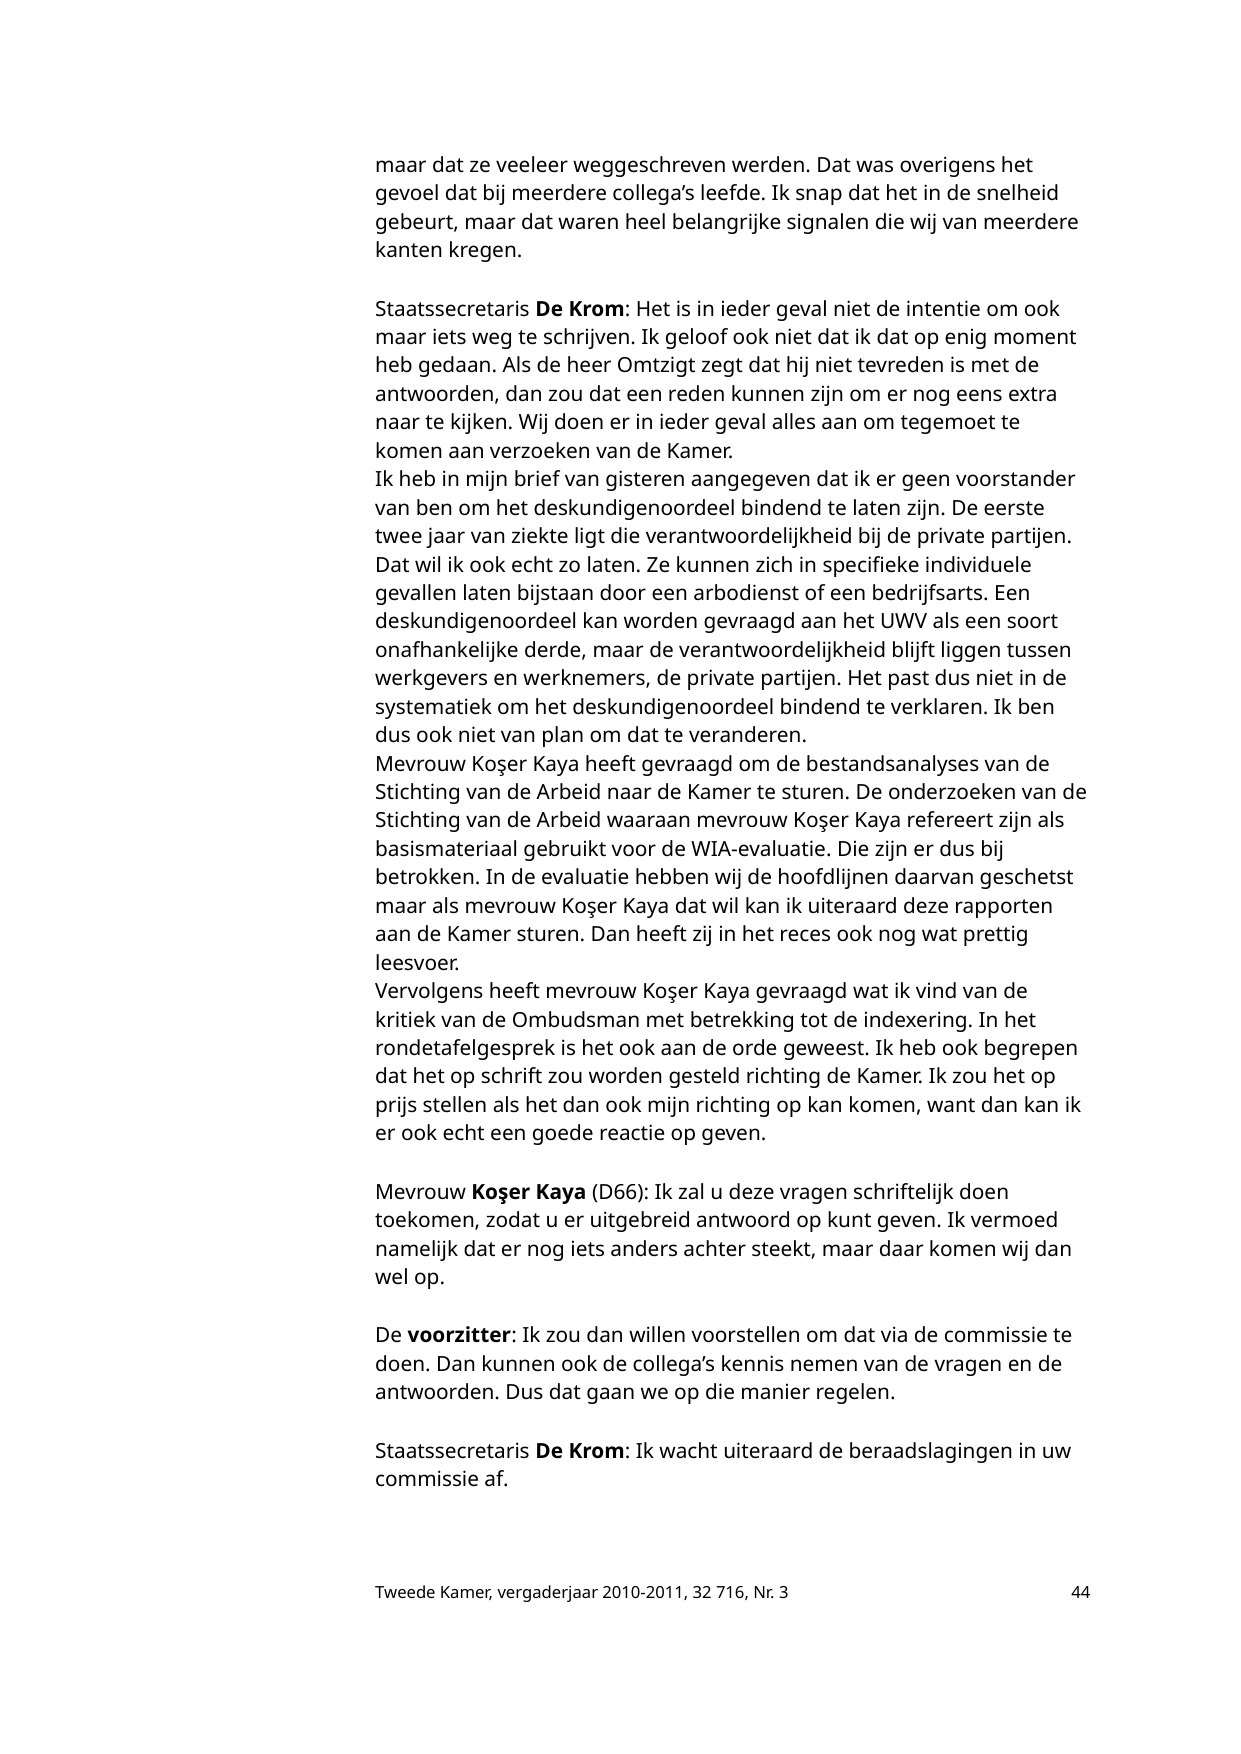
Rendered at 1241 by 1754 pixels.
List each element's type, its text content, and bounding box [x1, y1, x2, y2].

text Mevrouw Koşer Kaya (D66): Ik zal u deze vragen schriftelijk doen toekomen, zodat u er uitgebreid antwoord op kunt geven. Ik vermoed namelijk dat er nog iets anders achter steekt, maar daar komen wij dan wel op. [375, 1177, 1090, 1291]
text Staatssecretaris De Krom: Ik wacht uiteraard de beraadslagingen in uw commissie af. [375, 1436, 1090, 1493]
text Mevrouw Koşer Kaya heeft gevraagd om de bestandsanalyses van de Stichting van de Arbeid naar de Kamer te sturen. De onderzoeken van de Stichting van de Arbeid waaraan mevrouw Koşer Kaya refereert zijn als basismateriaal gebruikt voor de WIA-evaluatie. Die zijn er dus bij betrokken. In de evaluatie hebben wij de hoofdlijnen daarvan geschetst maar als mevrouw Koşer Kaya dat wil kan ik uiteraard deze rapporten aan de Kamer sturen. Dan heeft zij in het reces ook nog wat prettig leesvoer. [375, 749, 1090, 976]
text Staatssecretaris De Krom: Het is in ieder geval niet de intentie om ook maar iets weg te schrijven. Ik geloof ook niet dat ik dat op enig moment heb gedaan. Als de heer Omtzigt zegt dat hij niet tevreden is met de antwoorden, dan zou dat een reden kunnen zijn om er nog eens extra naar te kijken. Wij doen er in ieder geval alles aan om tegemoet te komen aan verzoeken van de Kamer. [375, 294, 1090, 464]
text maar dat ze veeleer weggeschreven werden. Dat was overigens het gevoel dat bij meerdere collega’s leefde. Ik snap dat het in de snelheid gebeurt, maar dat waren heel belangrijke signalen die wij van meerdere kanten kregen. [375, 150, 1090, 264]
text Vervolgens heeft mevrouw Koşer Kaya gevraagd wat ik vind van de kritiek van de Ombudsman met betrekking tot de indexering. In het rondetafelgesprek is het ook aan de orde geweest. Ik heb ook begrepen dat het op schrift zou worden gesteld richting de Kamer. Ik zou het op prijs stellen als het dan ook mijn richting op kan komen, want dan kan ik er ook echt een goede reactie op geven. [375, 976, 1090, 1147]
text De voorzitter: Ik zou dan willen voorstellen om dat via de commissie te doen. Dan kunnen ook de collega’s kennis nemen van de vragen en de antwoorden. Dus dat gaan we op die manier regelen. [375, 1321, 1090, 1406]
text Ik heb in mijn brief van gisteren aangegeven dat ik er geen voorstander van ben om het deskundigenoordeel bindend te laten zijn. De eerste twee jaar van ziekte ligt die verantwoordelijkheid bij de private partijen. Dat wil ik ook echt zo laten. Ze kunnen zich in specifieke individuele gevallen laten bijstaan door een arbodienst of een bedrijfsarts. Een deskundigenoordeel kan worden gevraagd aan het UWV als een soort onafhankelijke derde, maar de verantwoordelijkheid blijft liggen tussen werkgevers en werknemers, de private partijen. Het past dus niet in de systematiek om het deskundigenoordeel bindend te verklaren. Ik ben dus ook niet van plan om dat te veranderen. [375, 464, 1090, 749]
